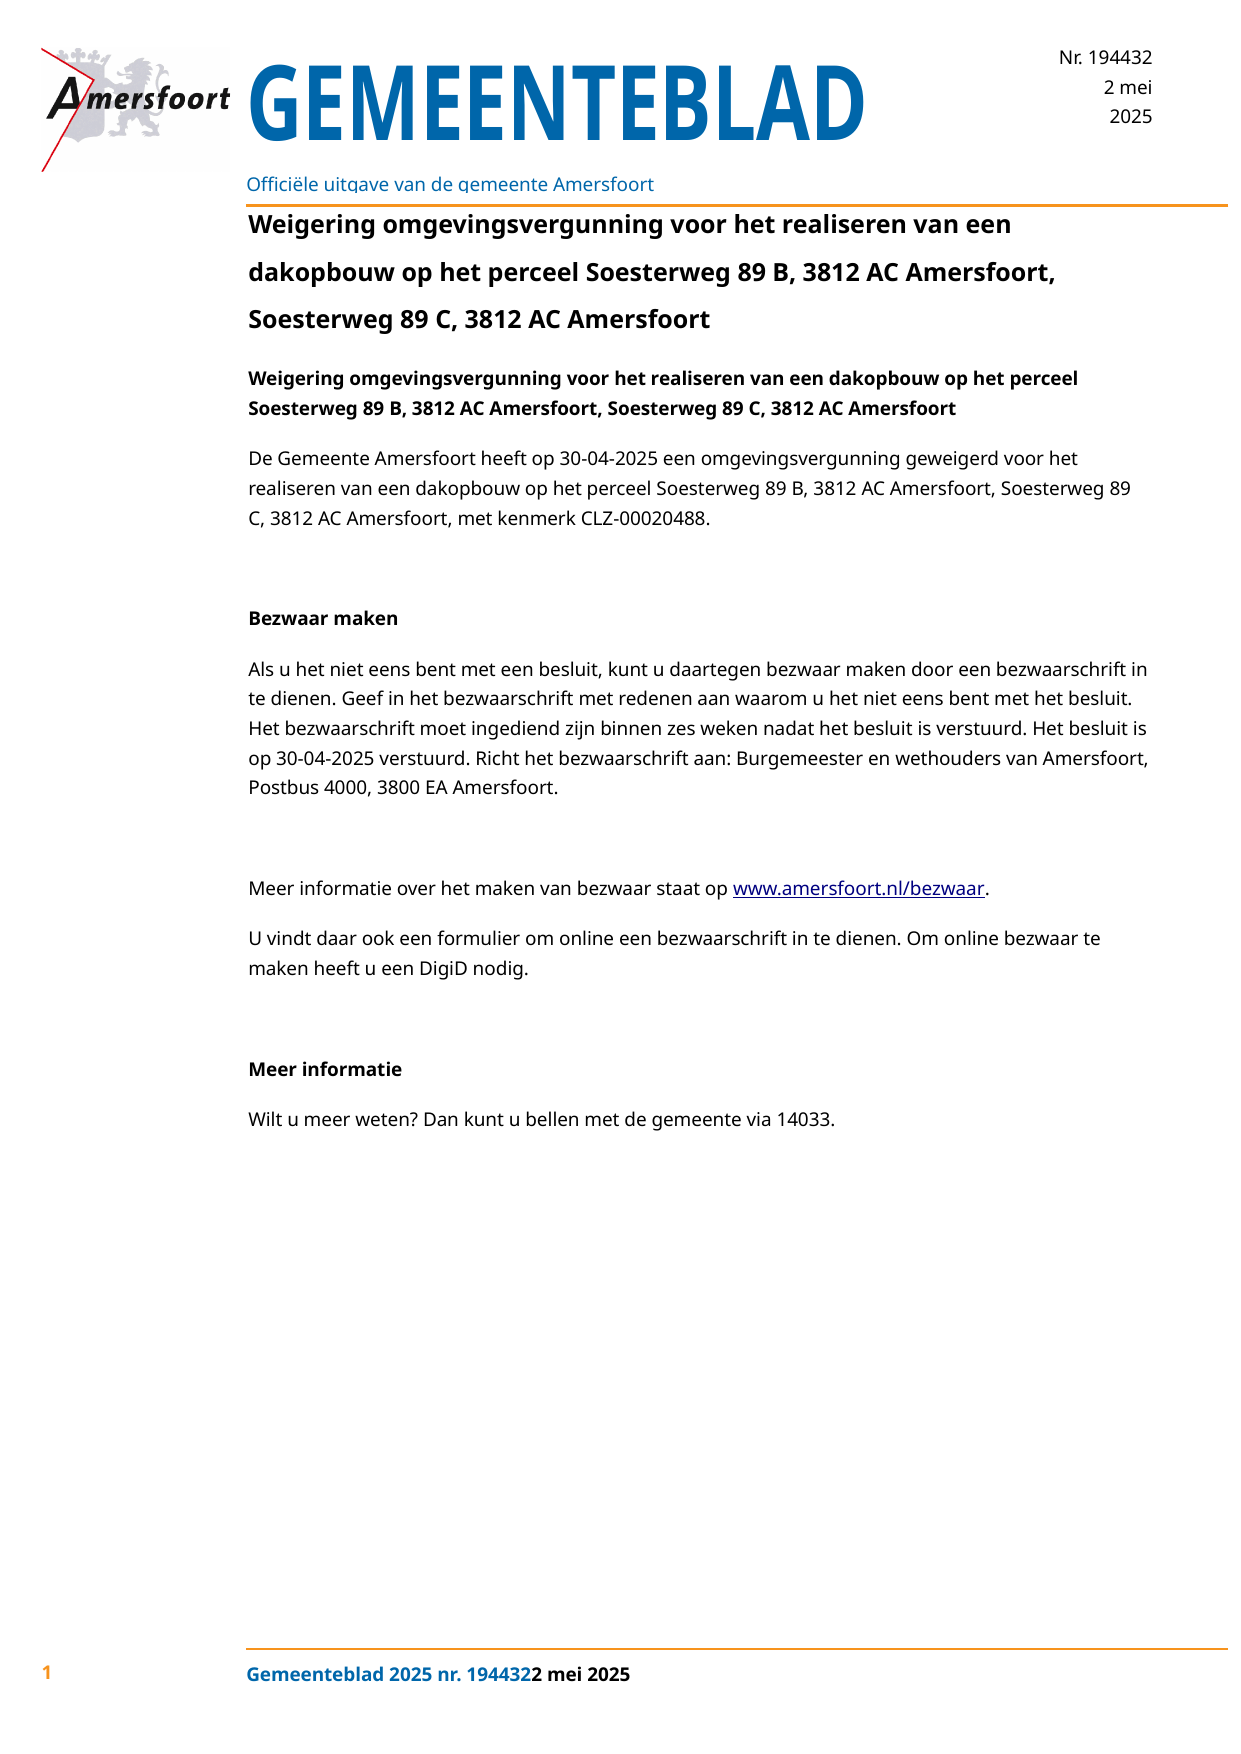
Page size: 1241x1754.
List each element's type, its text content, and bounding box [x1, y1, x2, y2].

text Wilt u meer weten? Dan kunt u bellen met de gemeente via 14033. [248, 1106, 1152, 1132]
text Bezwaar maken [248, 606, 1152, 631]
text Meer informatie [248, 1056, 1152, 1082]
text Weigering omgevingsvergunning voor het realiseren van een dakopbouw op het perceel Soesterweg 89 B, 3812 AC Amersfoort, Soesterweg 89 C, 3812 AC Amersfoort [248, 366, 1152, 421]
text Meer informatie over het maken van bezwaar staat op www.amersfoort.nl/bezwaar. [248, 875, 1152, 901]
text Als u het niet eens bent met een besluit, kunt u daartegen bezwaar maken door een bezwaarschrift in te dienen. Geef in het bezwaarschrift met redenen aan waarom u het niet eens bent met het besluit. Het bezwaarschrift moet ingediend zijn binnen zes weken nadat het besluit is verstuurd. Het besluit is op 30-04-2025 verstuurd. Richt het bezwaarschrift aan: Burgemeester en wethouders van Amersfoort, Postbus 4000, 3800 EA Amersfoort. [248, 656, 1152, 800]
picture [41, 47, 231, 172]
text U vindt daar ook een formulier om online een bezwaarschrift in te dienen. Om online bezwaar te maken heeft u een DigiD nodig. [248, 926, 1152, 981]
text De Gemeente Amersfoort heeft op 30-04-2025 een omgevingsvergunning geweigerd voor het realiseren van een dakopbouw op het perceel Soesterweg 89 B, 3812 AC Amersfoort, Soesterweg 89 C, 3812 AC Amersfoort, met kenmerk CLZ-00020488. [248, 446, 1152, 530]
text Weigering omgevingsvergunning voor het realiseren van een dakopbouw op het perceel Soesterweg 89 B, 3812 AC Amersfoort, Soesterweg 89 C, 3812 AC Amersfoort [248, 207, 1152, 336]
